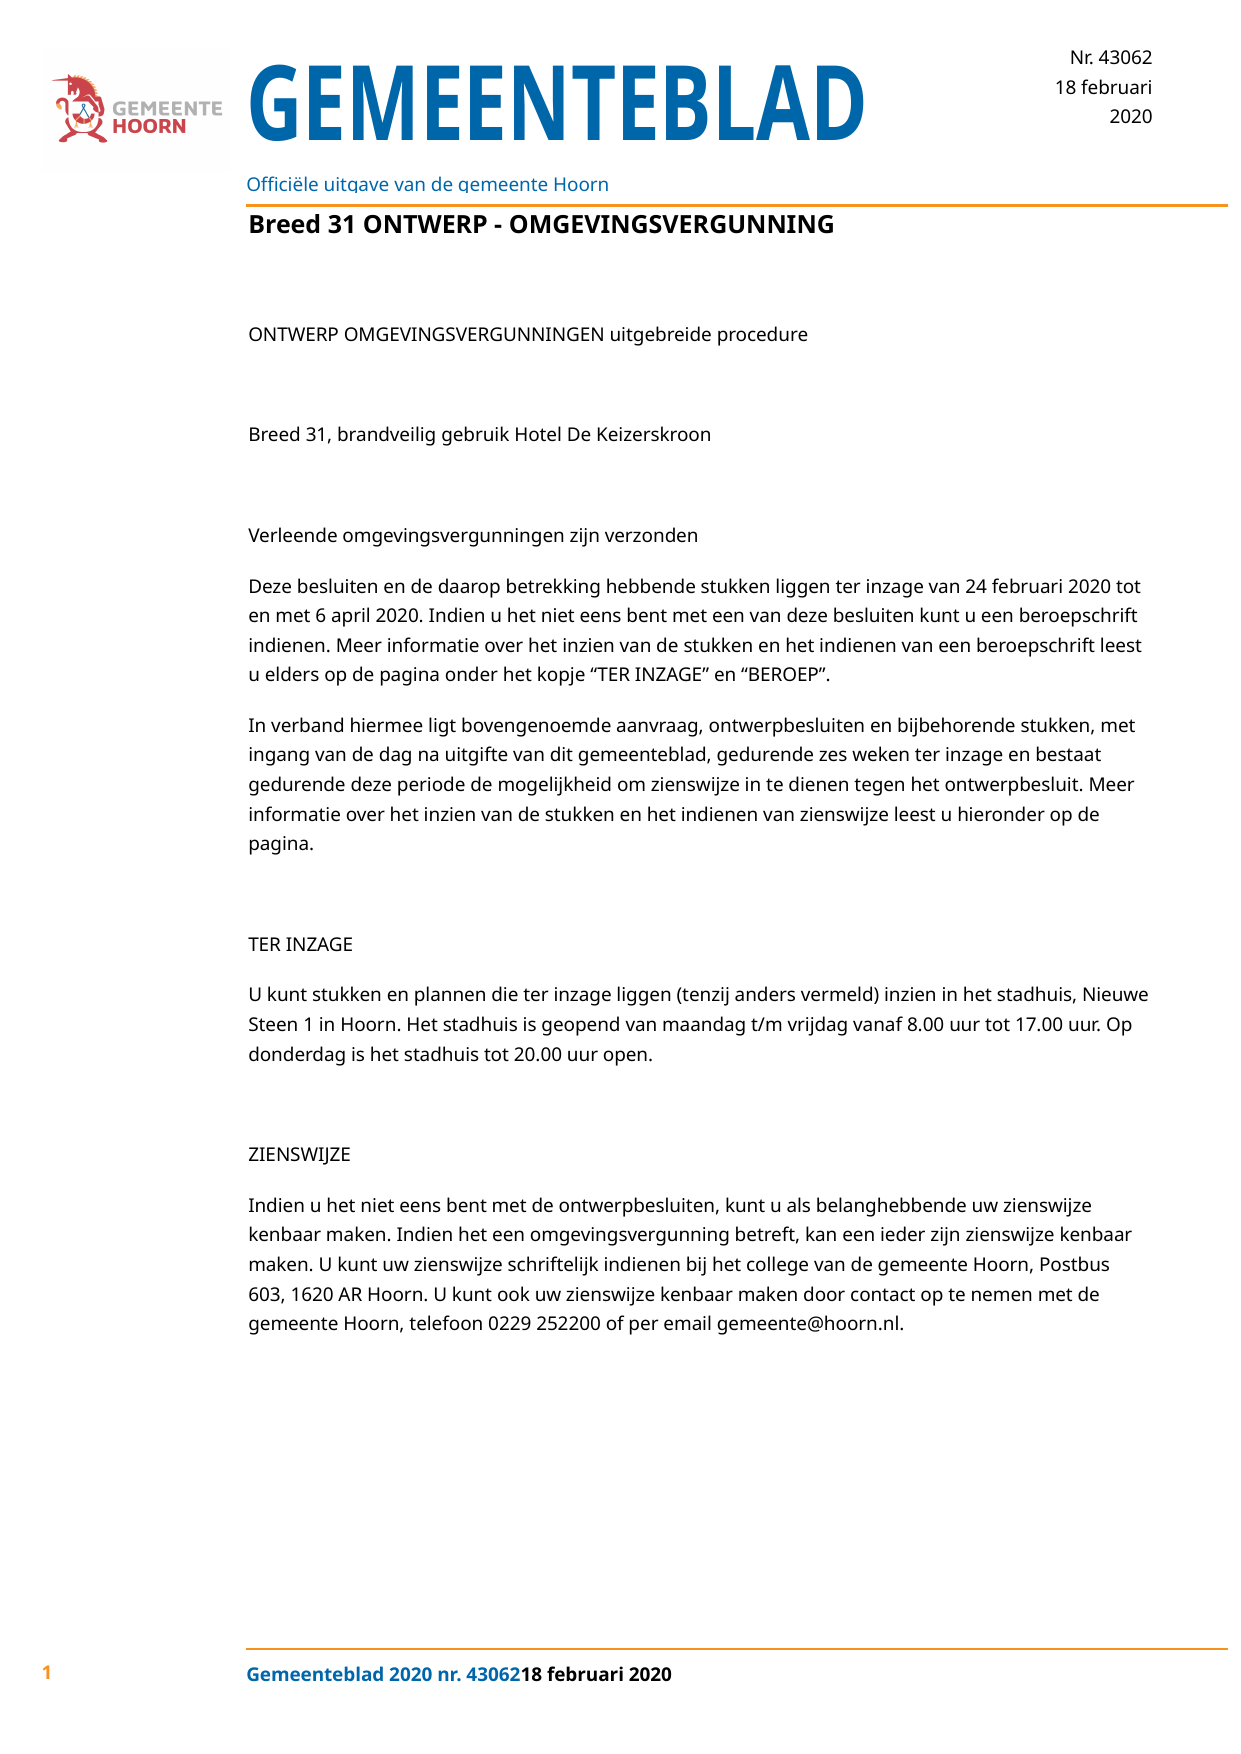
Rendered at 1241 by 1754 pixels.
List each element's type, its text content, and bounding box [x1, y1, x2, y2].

text Deze besluiten en de daarop betrekking hebbende stukken liggen ter inzage van 24 februari 2020 tot en met 6 april 2020. Indien u het niet eens bent met een van deze besluiten kunt u een beroepschrift indienen. Meer informatie over het inzien van de stukken en het indienen van een beroepschrift leest u elders op de pagina onder het kopje “TER INZAGE” en “BEROEP”. [248, 573, 1152, 687]
text Breed 31, brandveilig gebruik Hotel De Keizerskroon [248, 422, 1152, 447]
text In verband hiermee ligt bovengenoemde aanvraag, ontwerpbesluiten en bijbehorende stukken, met ingang van de dag na uitgifte van dit gemeenteblad, gedurende zes weken ter inzage en bestaat gedurende deze periode de mogelijkheid om zienswijze in te dienen tegen het ontwerpbesluit. Meer informatie over het inzien van de stukken en het indienen van zienswijze leest u hieronder op de pagina. [248, 712, 1152, 856]
text ONTWERP OMGEVINGSVERGUNNINGEN uitgebreide procedure [248, 321, 1152, 346]
text U kunt stukken en plannen die ter inzage liggen (tenzij anders vermeld) inzien in het stadhuis, Nieuwe Steen 1 in Hoorn. Het stadhuis is geopend van maandag t/m vrijdag vanaf 8.00 uur tot 17.00 uur. Op donderdag is het stadhuis tot 20.00 uur open. [248, 982, 1152, 1066]
text Indien u het niet eens bent met de ontwerpbesluiten, kunt u als belanghebbende uw zienswijze kenbaar maken. Indien het een omgevingsvergunning betreft, kan een ieder zijn zienswijze kenbaar maken. U kunt uw zienswijze schriftelijk indienen bij het college van de gemeente Hoorn, Postbus 603, 1620 AR Hoorn. U kunt ook uw zienswijze kenbaar maken door contact op te nemen met de gemeente Hoorn, telefoon 0229 252200 of per email gemeente@hoorn.nl. [248, 1192, 1152, 1336]
text ZIENSWIJZE [248, 1142, 1152, 1167]
text TER INZAGE [248, 931, 1152, 957]
text Verleende omgevingsvergunningen zijn verzonden [248, 522, 1152, 548]
picture [41, 47, 231, 172]
text Breed 31 ONTWERP - OMGEVINGSVERGUNNING [248, 207, 1152, 241]
